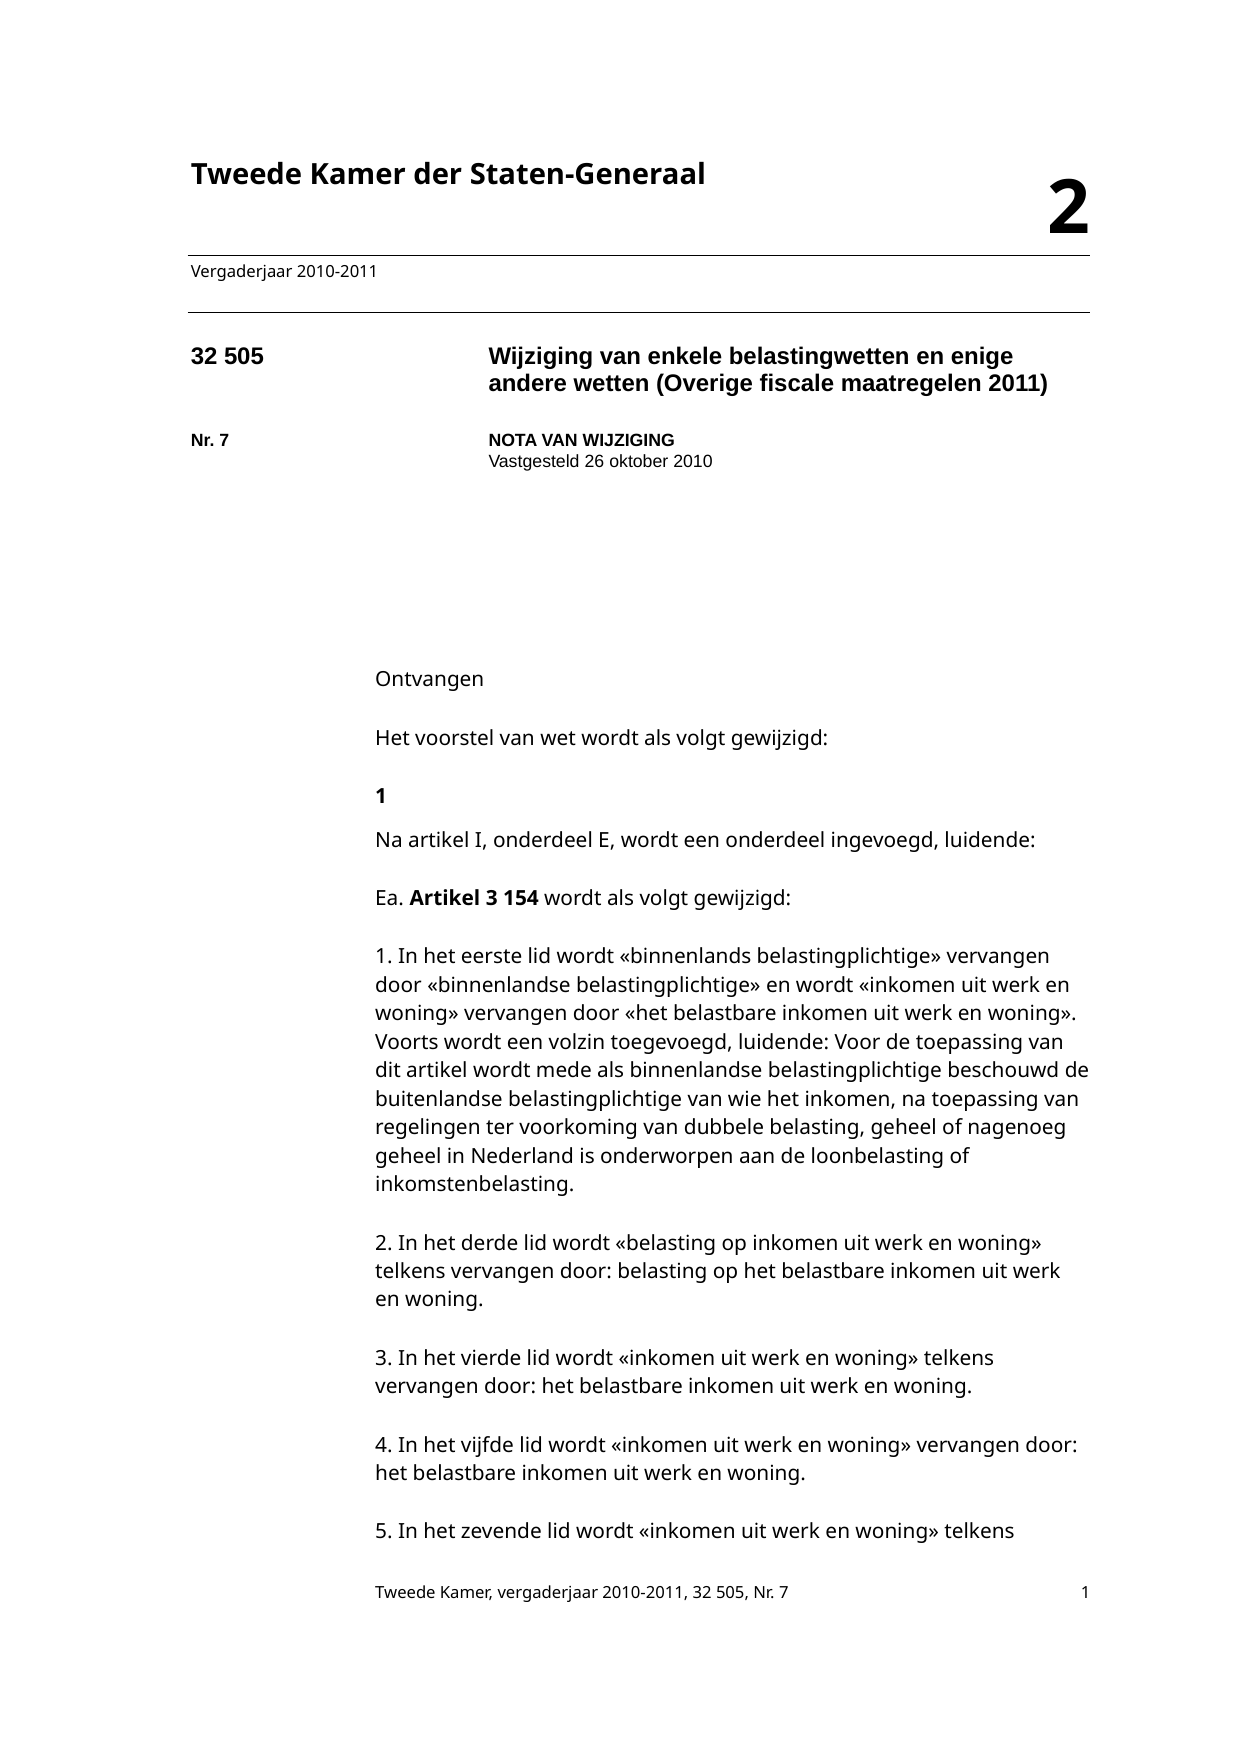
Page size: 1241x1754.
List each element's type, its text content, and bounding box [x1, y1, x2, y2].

table_cell Wijziging van enkele belastingwetten en enige andere wetten (Overige fiscale maatregelen 2011) [485, 339, 1090, 427]
table_cell [485, 313, 1090, 339]
text Ea. Artikel 3 154 wordt als volgt gewijzigd: [375, 883, 1090, 912]
text 3. In het vierde lid wordt «inkomen uit werk en woning» telkens vervangen door: het belastbare inkomen uit werk en woning. [375, 1343, 1090, 1400]
table_header Tweede Kamer der Staten-Generaal [188, 150, 909, 255]
table_header 2 [910, 150, 1090, 255]
text 1. In het eerste lid wordt «binnenlands belastingplichtige» vervangen door «binnenlandse belastingplichtige» en wordt «inkomen uit werk en woning» vervangen door «het belastbare inkomen uit werk en woning». Voorts wordt een volzin toegevoegd, luidende: Voor de toepassing van dit artikel wordt mede als binnenlandse belastingplichtige beschouwd de buitenlandse belastingplichtige van wie het inkomen, na toepassing van regelingen ter voorkoming van dubbele belasting, geheel of nagenoeg geheel in Nederland is onderworpen aan de loonbelasting of inkomstenbelasting. [375, 942, 1090, 1198]
text 4. In het vijfde lid wordt «inkomen uit werk en woning» vervangen door: het belastbare inkomen uit werk en woning. [375, 1430, 1090, 1487]
table_cell NOTA VAN WIJZIGING Vastgesteld 26 oktober 2010 [485, 427, 1090, 546]
table_cell Nr. 7 [188, 427, 485, 546]
text Het voorstel van wet wordt als volgt gewijzigd: [375, 723, 1090, 751]
text 1 [375, 781, 1090, 810]
table_cell [188, 313, 485, 339]
table_cell Vergaderjaar 2010-2011 [188, 256, 485, 312]
text 5. In het zevende lid wordt «inkomen uit werk en woning» telkens [375, 1517, 1090, 1545]
text Ontvangen [375, 664, 1090, 693]
table_cell [485, 256, 1090, 312]
table_cell 32 505 [188, 339, 485, 427]
text 2. In het derde lid wordt «belasting op inkomen uit werk en woning» telkens vervangen door: belasting op het belastbare inkomen uit werk en woning. [375, 1228, 1090, 1313]
text Na artikel I, onderdeel E, wordt een onderdeel ingevoegd, luidende: [375, 825, 1090, 853]
